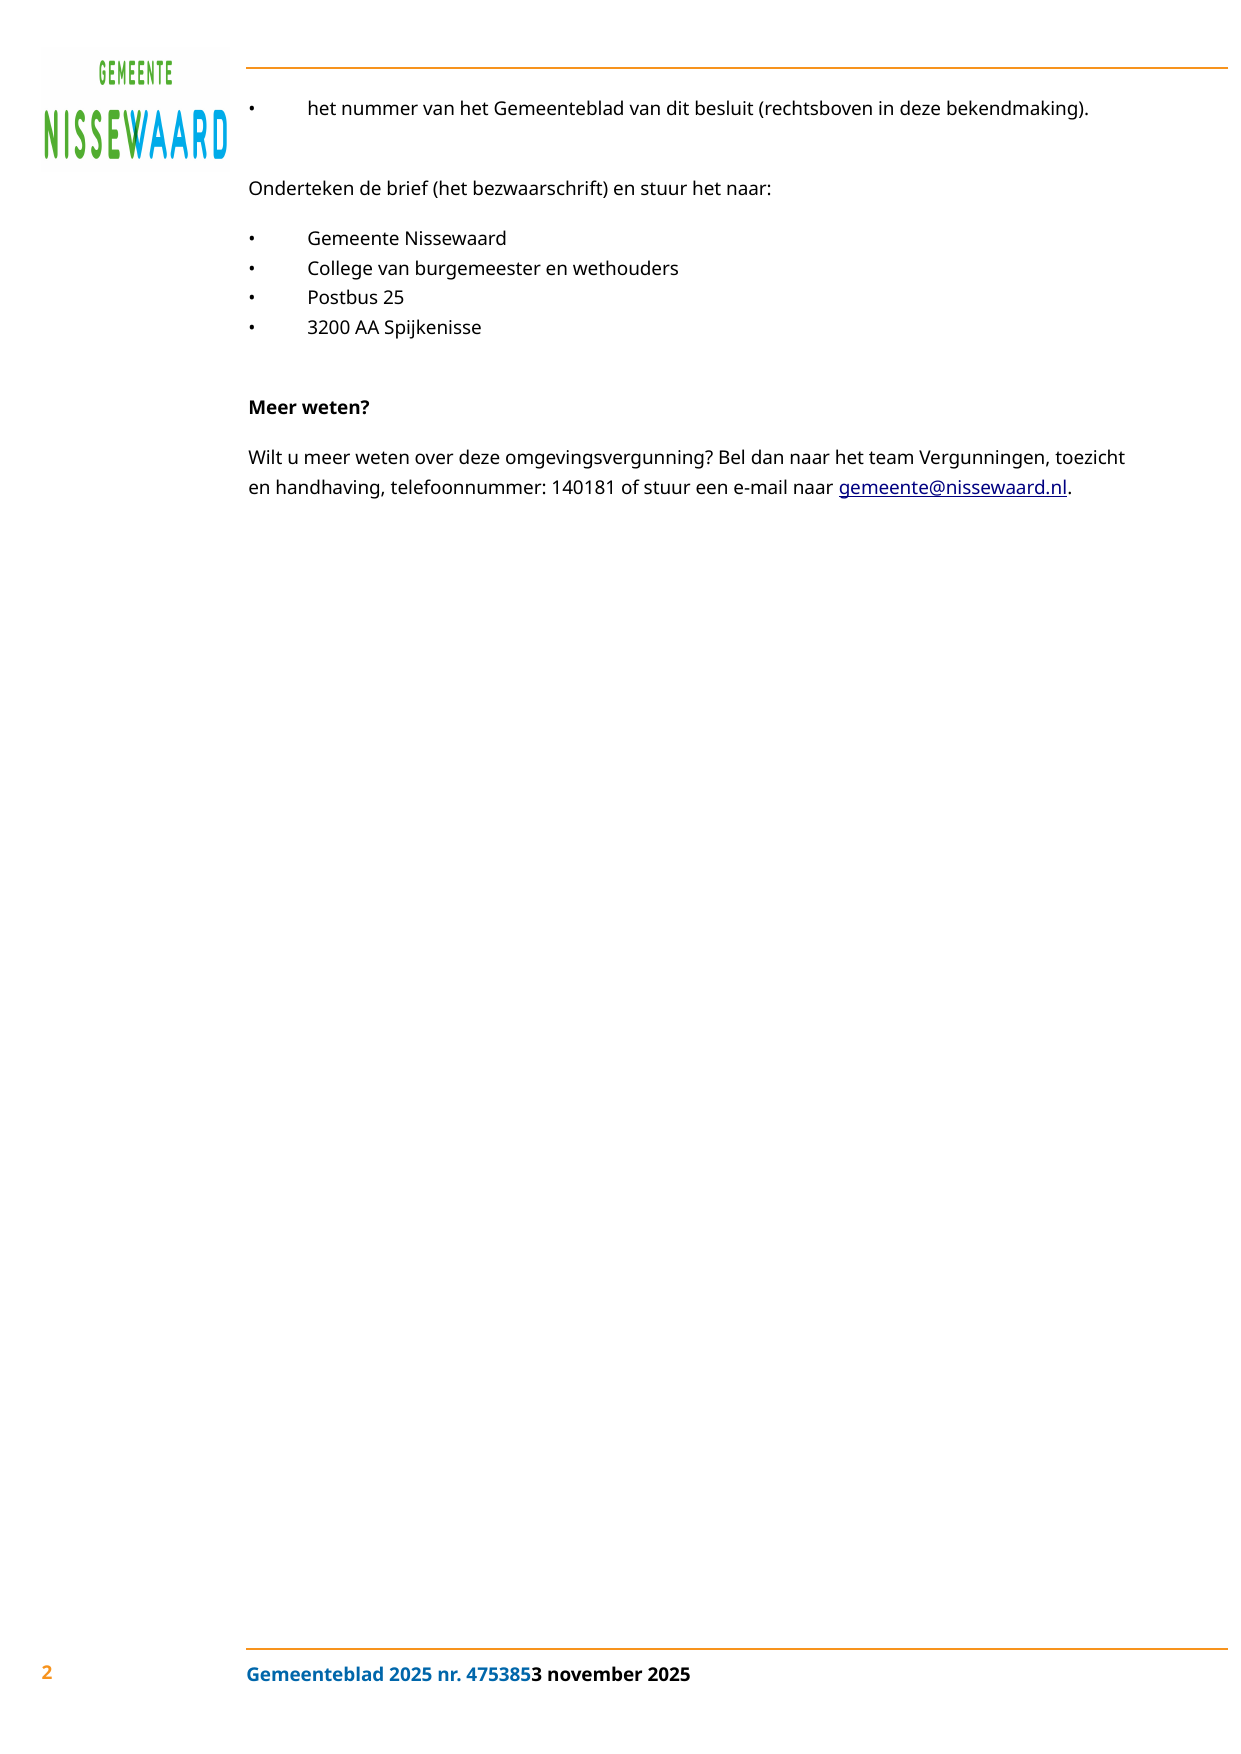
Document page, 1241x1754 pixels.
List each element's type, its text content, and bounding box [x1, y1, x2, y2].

list het nummer van het Gemeenteblad van dit besluit (rechtsboven in deze bekendmaking). [248, 95, 1152, 121]
text Wilt u meer weten over deze omgevingsvergunning? Bel dan naar het team Vergunningen, toezicht en handhaving, telefoonnummer: 140181 of stuur een e-mail naar gemeente@nissewaard.nl. [248, 444, 1152, 500]
list Postbus 25 [248, 284, 1152, 310]
text Meer weten? [248, 394, 1152, 420]
list Gemeente Nissewaard [248, 225, 1152, 251]
list College van burgemeester en wethouders [248, 255, 1152, 281]
text Onderteken de brief (het bezwaarschrift) en stuur het naar: [248, 175, 1152, 201]
list 3200 AA Spijkenisse [248, 314, 1152, 340]
picture [41, 47, 231, 172]
